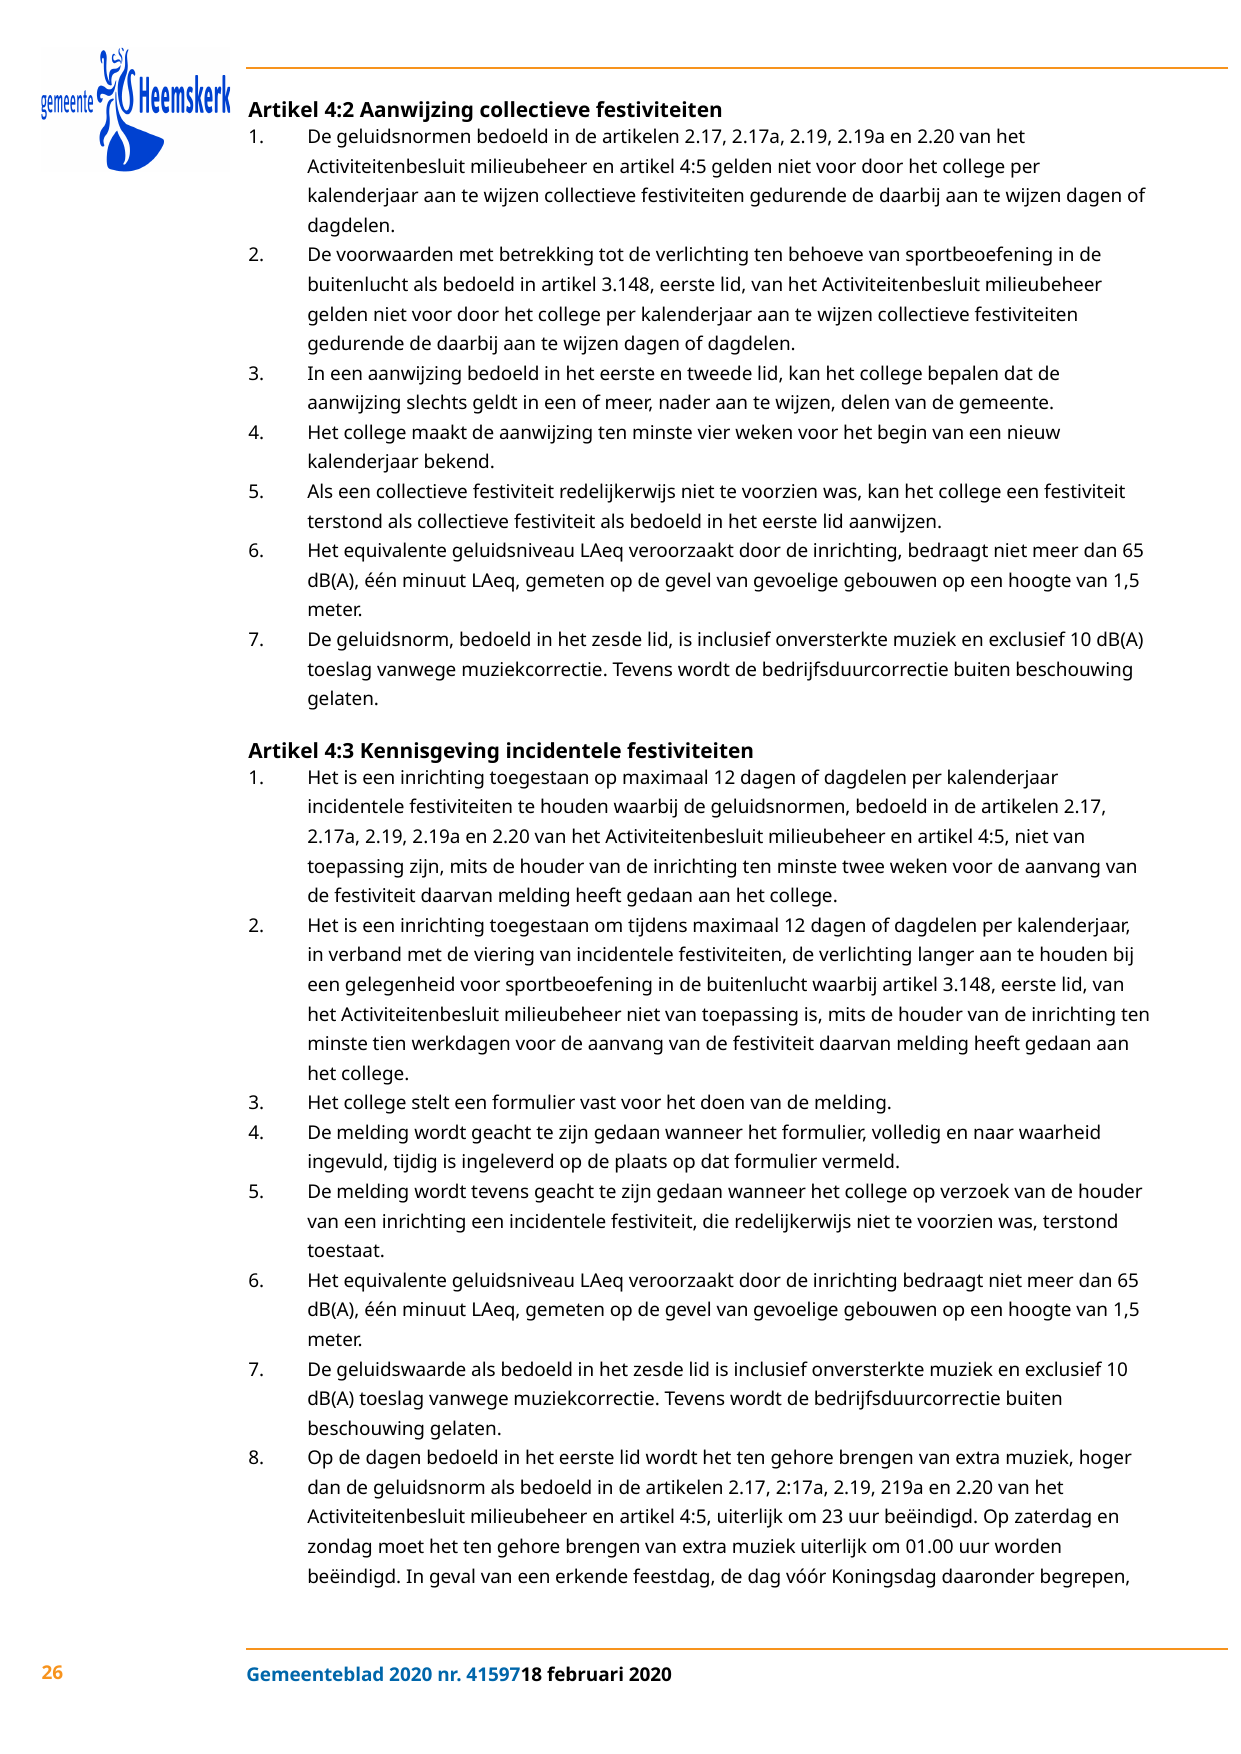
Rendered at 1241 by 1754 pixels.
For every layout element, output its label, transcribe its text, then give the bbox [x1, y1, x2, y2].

list Het equivalente geluidsniveau LAeq veroorzaakt door de inrichting bedraagt niet meer dan 65 dB(A), één minuut LAeq, gemeten op de gevel van gevoelige gebouwen op een hoogte van 1,5 meter. [248, 1267, 1152, 1352]
list Als een collectieve festiviteit redelijkerwijs niet te voorzien was, kan het college een festiviteit terstond als collectieve festiviteit als bedoeld in het eerste lid aanwijzen. [248, 478, 1152, 533]
list Het is een inrichting toegestaan om tijdens maximaal 12 dagen of dagdelen per kalenderjaar, in verband met de viering van incidentele festiviteiten, de verlichting langer aan te houden bij een gelegenheid voor sportbeoefening in de buitenlucht waarbij artikel 3.148, eerste lid, van het Activiteitenbesluit milieubeheer niet van toepassing is, mits de houder van de inrichting ten minste tien werkdagen voor de aanvang van de festiviteit daarvan melding heeft gedaan aan het college. [248, 912, 1152, 1086]
list Het college maakt de aanwijzing ten minste vier weken voor het begin van een nieuw kalenderjaar bekend. [248, 419, 1152, 474]
list Het is een inrichting toegestaan op maximaal 12 dagen of dagdelen per kalenderjaar incidentele festiviteiten te houden waarbij de geluidsnormen, bedoeld in de artikelen 2.17, 2.17a, 2.19, 2.19a en 2.20 van het Activiteitenbesluit milieubeheer en artikel 4:5, niet van toepassing zijn, mits de houder van de inrichting ten minste twee weken voor de aanvang van de festiviteit daarvan melding heeft gedaan aan het college. [248, 764, 1152, 908]
text Artikel 4:3 Kennisgeving incidentele festiviteiten [248, 736, 1152, 764]
list De geluidsnorm, bedoeld in het zesde lid, is inclusief onversterkte muziek en exclusief 10 dB(A) toeslag vanwege muziekcorrectie. Tevens wordt de bedrijfsduurcorrectie buiten beschouwing gelaten. [248, 626, 1152, 711]
list De geluidswaarde als bedoeld in het zesde lid is inclusief onversterkte muziek en exclusief 10 dB(A) toeslag vanwege muziekcorrectie. Tevens wordt de bedrijfsduurcorrectie buiten beschouwing gelaten. [248, 1356, 1152, 1441]
list De geluidsnormen bedoeld in de artikelen 2.17, 2.17a, 2.19, 2.19a en 2.20 van het Activiteitenbesluit milieubeheer en artikel 4:5 gelden niet voor door het college per kalenderjaar aan te wijzen collectieve festiviteiten gedurende de daarbij aan te wijzen dagen of dagdelen. [248, 123, 1152, 238]
text Artikel 4:2 Aanwijzing collectieve festiviteiten [248, 95, 1152, 123]
list Het equivalente geluidsniveau LAeq veroorzaakt door de inrichting, bedraagt niet meer dan 65 dB(A), één minuut LAeq, gemeten op de gevel van gevoelige gebouwen op een hoogte van 1,5 meter. [248, 537, 1152, 622]
picture [41, 47, 231, 172]
list De voorwaarden met betrekking tot de verlichting ten behoeve van sportbeoefening in de buitenlucht als bedoeld in artikel 3.148, eerste lid, van het Activiteitenbesluit milieubeheer gelden niet voor door het college per kalenderjaar aan te wijzen collectieve festiviteiten gedurende de daarbij aan te wijzen dagen of dagdelen. [248, 242, 1152, 356]
list De melding wordt tevens geacht te zijn gedaan wanneer het college op verzoek van de houder van een inrichting een incidentele festiviteit, die redelijkerwijs niet te voorzien was, terstond toestaat. [248, 1178, 1152, 1263]
list Op de dagen bedoeld in het eerste lid wordt het ten gehore brengen van extra muziek, hoger dan de geluidsnorm als bedoeld in de artikelen 2.17, 2:17a, 2.19, 219a en 2.20 van het Activiteitenbesluit milieubeheer en artikel 4:5, uiterlijk om 23 uur beëindigd. Op zaterdag en zondag moet het ten gehore brengen van extra muziek uiterlijk om 01.00 uur worden beëindigd. In geval van een erkende feestdag, de dag vóór Koningsdag daaronder begrepen, [248, 1444, 1152, 1589]
list Het college stelt een formulier vast voor het doen van de melding. [248, 1089, 1152, 1115]
list In een aanwijzing bedoeld in het eerste en tweede lid, kan het college bepalen dat de aanwijzing slechts geldt in een of meer, nader aan te wijzen, delen van de gemeente. [248, 360, 1152, 415]
list De melding wordt geacht te zijn gedaan wanneer het formulier, volledig en naar waarheid ingevuld, tijdig is ingeleverd op de plaats op dat formulier vermeld. [248, 1119, 1152, 1174]
